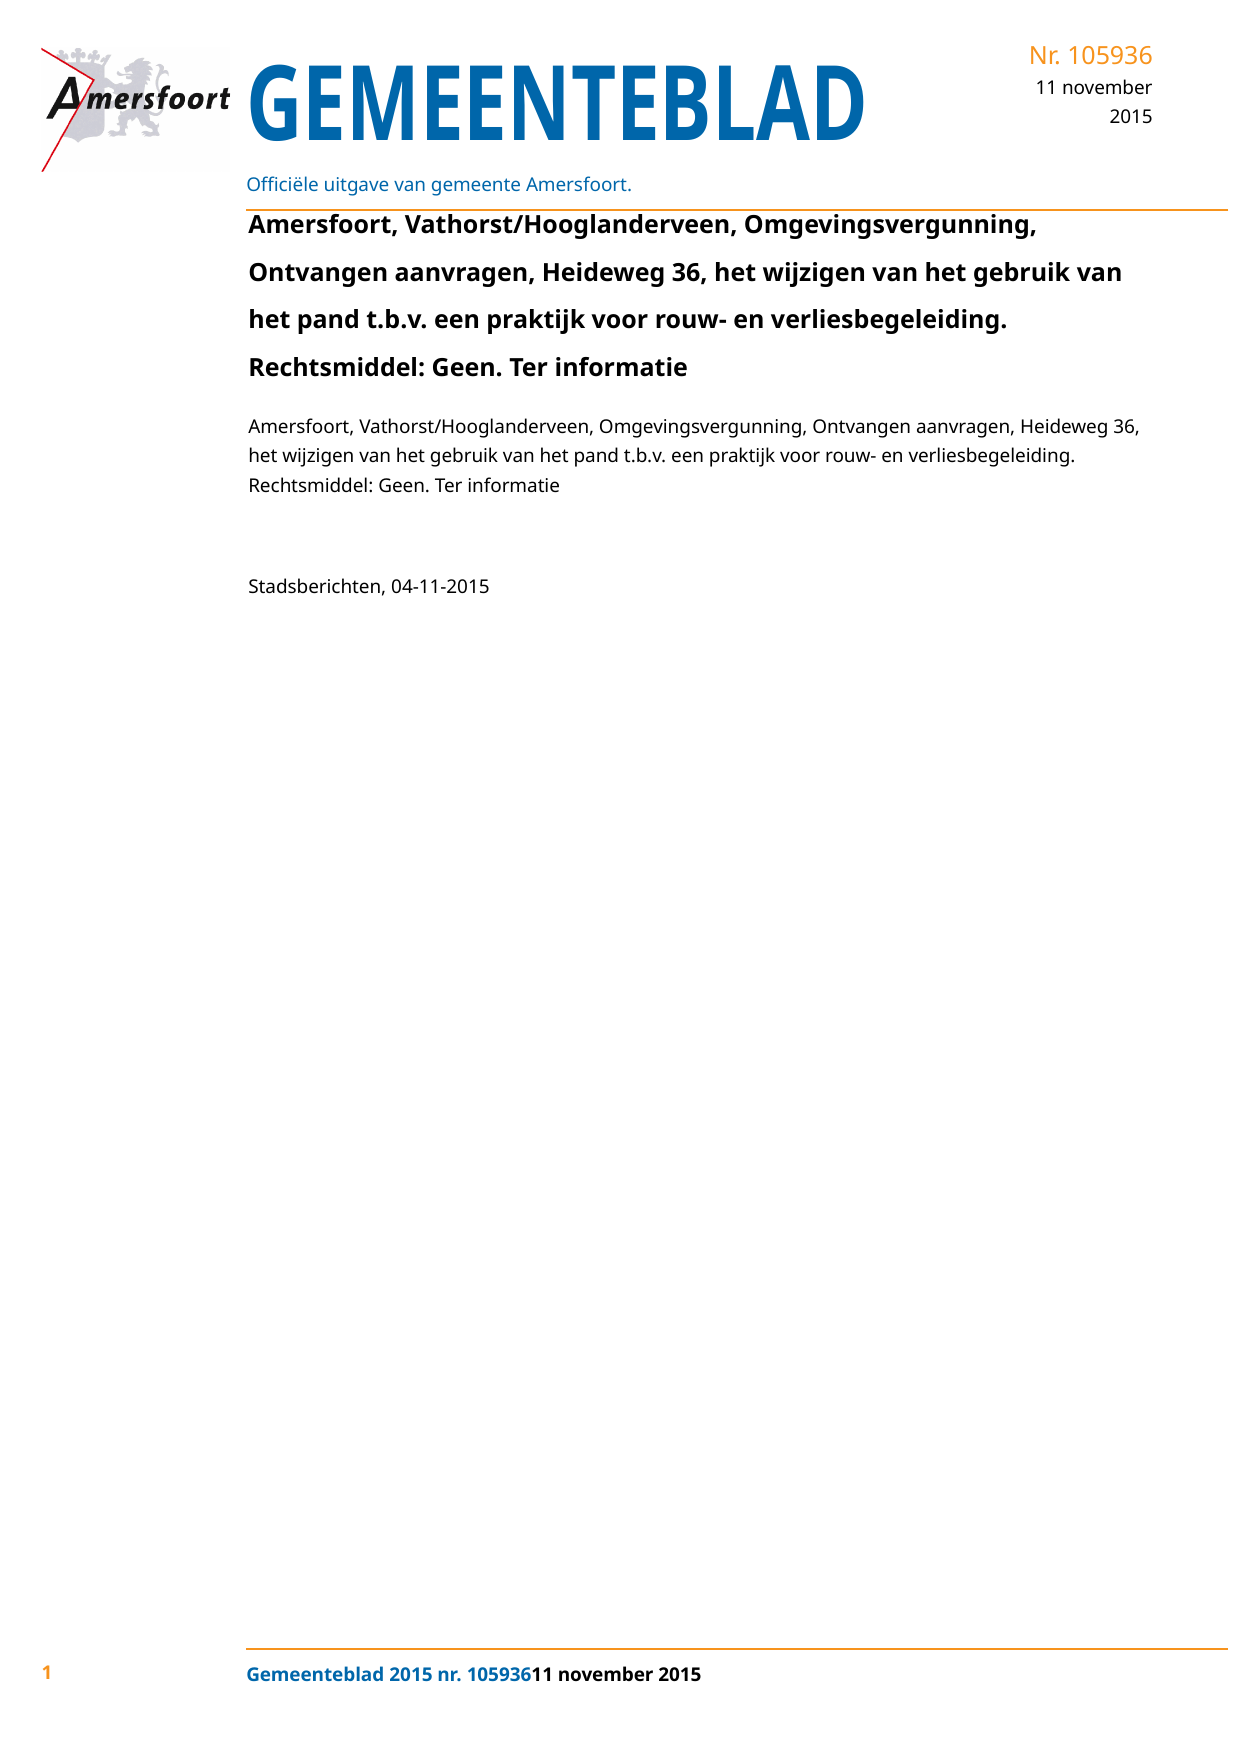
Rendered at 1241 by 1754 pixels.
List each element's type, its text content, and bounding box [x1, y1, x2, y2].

text Amersfoort, Vathorst/Hooglanderveen, Omgevingsvergunning, Ontvangen aanvragen, Heideweg 36, het wijzigen van het gebruik van het pand t.b.v. een praktijk voor rouw- en verliesbegeleiding. Rechtsmiddel: Geen. Ter informatie [248, 413, 1152, 498]
text Amersfoort, Vathorst/Hooglanderveen, Omgevingsvergunning, Ontvangen aanvragen, Heideweg 36, het wijzigen van het gebruik van het pand t.b.v. een praktijk voor rouw- en verliesbegeleiding. Rechtsmiddel: Geen. Ter informatie [248, 211, 1152, 384]
picture [41, 47, 231, 172]
text Stadsberichten, 04-11-2015 [248, 573, 1152, 599]
